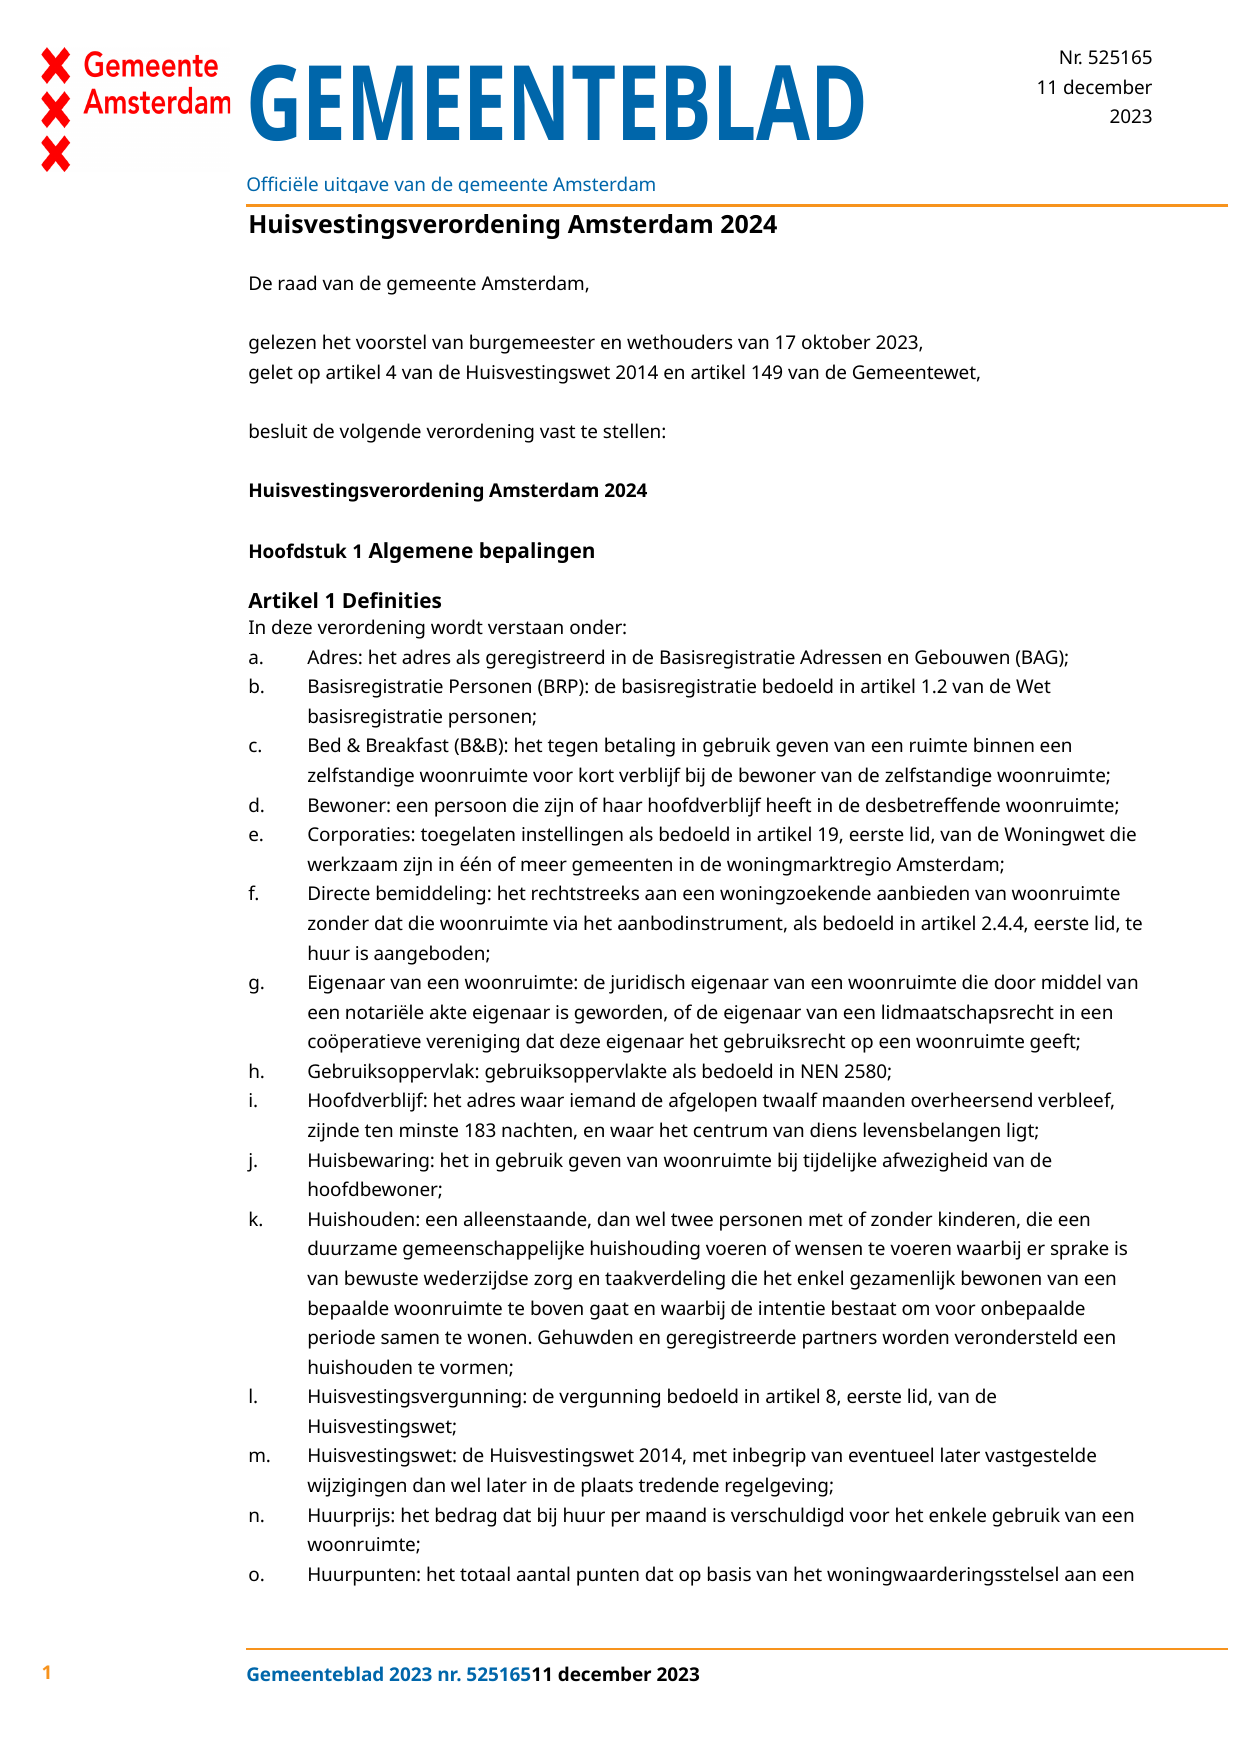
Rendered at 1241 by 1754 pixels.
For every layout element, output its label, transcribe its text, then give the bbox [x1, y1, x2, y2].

text besluit de volgende verordening vast te stellen: [248, 418, 1152, 444]
list Bed & Breakfast (B&B): het tegen betaling in gebruik geven van een ruimte binnen een zelfstandige woonruimte voor kort verblijf bij de bewoner van de zelfstandige woonruimte; [248, 733, 1152, 788]
text Hoofdstuk 1 Algemene bepalingen [248, 537, 1152, 565]
picture [41, 47, 231, 172]
list Huurpunten: het totaal aantal punten dat op basis van het woningwaarderingsstelsel aan een [248, 1561, 1152, 1587]
list Corporaties: toegelaten instellingen als bedoeld in artikel 19, eerste lid, van de Woningwet die werkzaam zijn in één of meer gemeenten in de woningmarktregio Amsterdam; [248, 821, 1152, 877]
list Hoofdverblijf: het adres waar iemand de afgelopen twaalf maanden overheersend verbleef, zijnde ten minste 183 nachten, en waar het centrum van diens levensbelangen ligt; [248, 1088, 1152, 1143]
list Huisvestingswet: de Huisvestingswet 2014, met inbegrip van eventueel later vastgestelde wijzigingen dan wel later in de plaats tredende regelgeving; [248, 1443, 1152, 1498]
list Adres: het adres als geregistreerd in de Basisregistratie Adressen en Gebouwen (BAG); [248, 644, 1152, 669]
text Huisvestingsverordening Amsterdam 2024 [248, 477, 1152, 503]
text Huisvestingsverordening Amsterdam 2024 [248, 207, 1152, 241]
text In deze verordening wordt verstaan onder: [248, 614, 1152, 640]
list Huurprijs: het bedrag dat bij huur per maand is verschuldigd voor het enkele gebruik van een woonruimte; [248, 1502, 1152, 1557]
text De raad van de gemeente Amsterdam, [248, 270, 1152, 296]
list Gebruiksoppervlak: gebruiksoppervlakte als bedoeld in NEN 2580; [248, 1058, 1152, 1084]
text Artikel 1 Definities [248, 586, 1152, 614]
list Eigenaar van een woonruimte: de juridisch eigenaar van een woonruimte die door middel van een notariële akte eigenaar is geworden, of de eigenaar van een lidmaatschapsrecht in een coöperatieve vereniging dat deze eigenaar het gebruiksrecht op een woonruimte geeft; [248, 969, 1152, 1054]
list Huishouden: een alleenstaande, dan wel twee personen met of zonder kinderen, die een duurzame gemeenschappelijke huishouding voeren of wensen te voeren waarbij er sprake is van bewuste wederzijdse zorg en taakverdeling die het enkel gezamenlijk bewonen van een bepaalde woonruimte te boven gaat en waarbij de intentie bestaat om voor onbepaalde periode samen te wonen. Gehuwden en geregistreerde partners worden verondersteld een huishouden te vormen; [248, 1206, 1152, 1379]
list Huisvestingsvergunning: de vergunning bedoeld in artikel 8, eerste lid, van de Huisvestingswet; [248, 1383, 1152, 1439]
text gelezen het voorstel van burgemeester en wethouders van 17 oktober 2023, [248, 329, 1152, 355]
list Directe bemiddeling: het rechtstreeks aan een woningzoekende aanbieden van woonruimte zonder dat die woonruimte via het aanbodinstrument, als bedoeld in artikel 2.4.4, eerste lid, te huur is aangeboden; [248, 881, 1152, 965]
text gelet op artikel 4 van de Huisvestingswet 2014 en artikel 149 van de Gemeentewet, [248, 359, 1152, 385]
list Basisregistratie Personen (BRP): de basisregistratie bedoeld in artikel 1.2 van de Wet basisregistratie personen; [248, 673, 1152, 729]
list Huisbewaring: het in gebruik geven van woonruimte bij tijdelijke afwezigheid van de hoofdbewoner; [248, 1147, 1152, 1202]
list Bewoner: een persoon die zijn of haar hoofdverblijf heeft in de desbetreffende woonruimte; [248, 792, 1152, 817]
